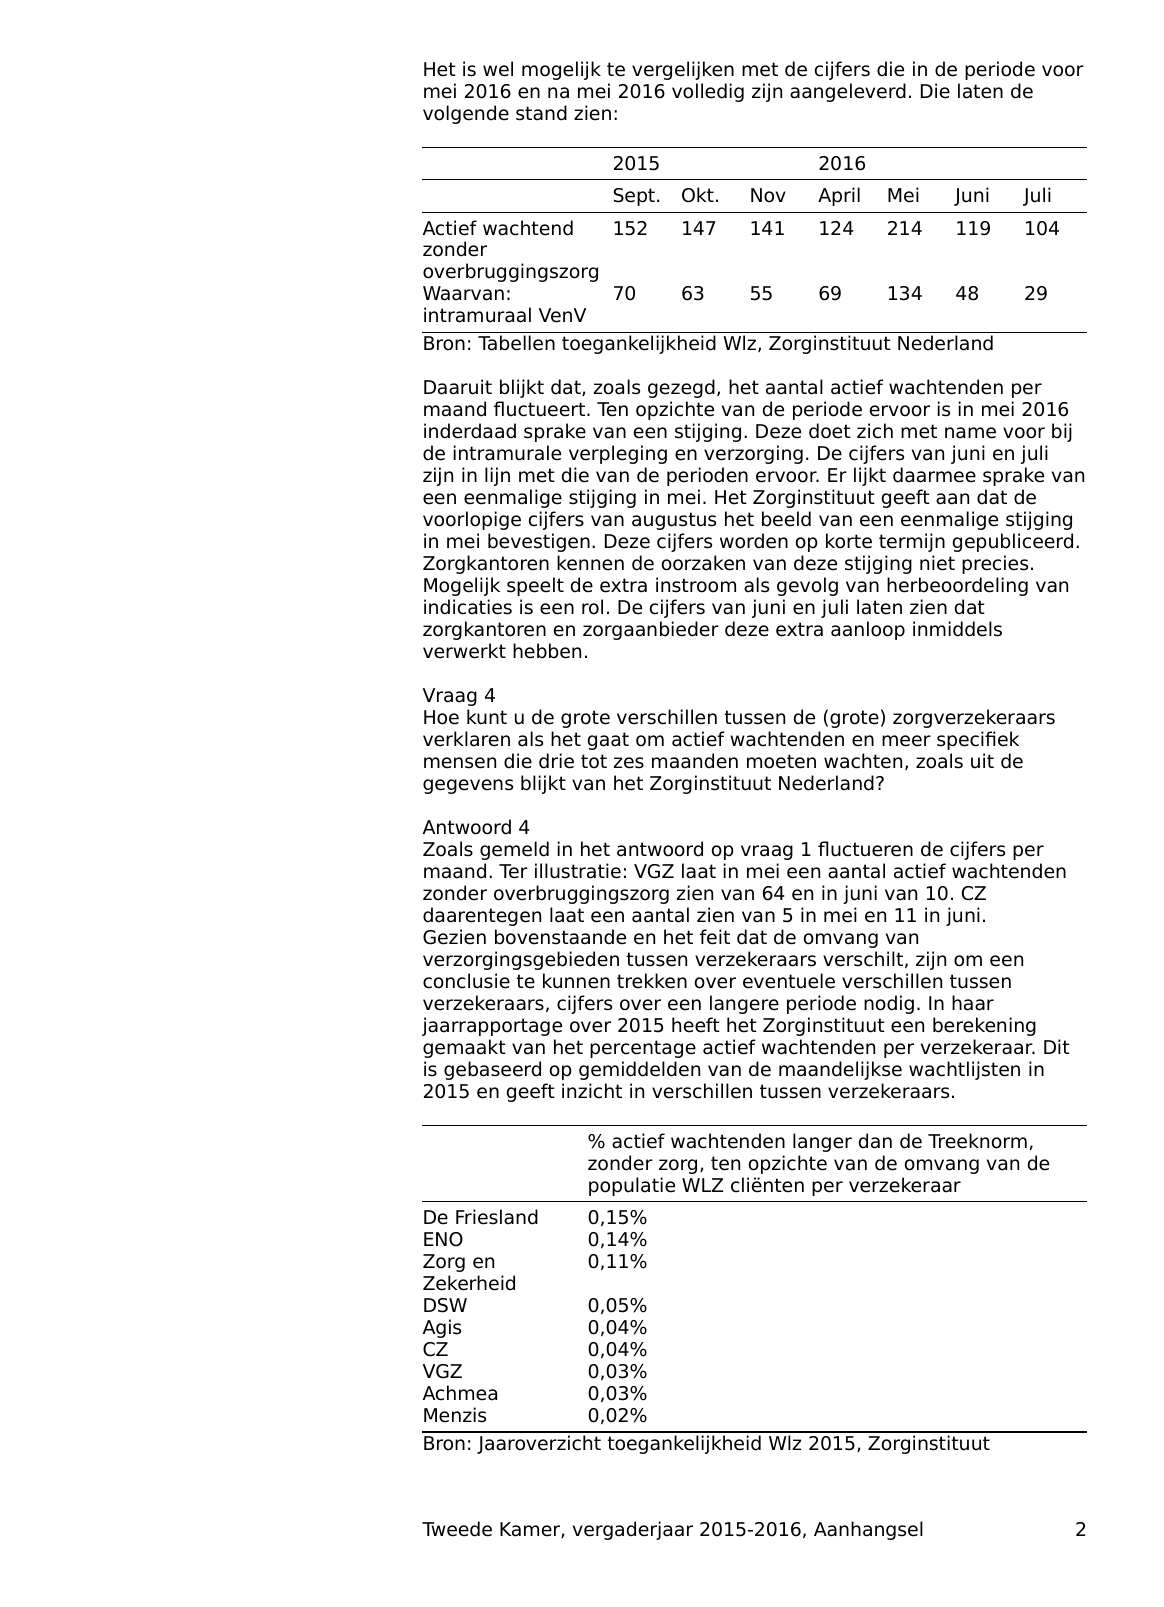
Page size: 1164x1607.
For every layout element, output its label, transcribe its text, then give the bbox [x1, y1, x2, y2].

table_cell CZ [422, 1339, 582, 1361]
table_cell Actief wachtend zonder overbruggingszorg [422, 213, 606, 283]
table_cell 63 [675, 283, 743, 332]
table_cell ENO [422, 1229, 582, 1251]
table_cell 0,05% [582, 1295, 1087, 1317]
table_cell Menzis [422, 1405, 582, 1431]
table_header [422, 148, 606, 179]
table_header % actief wachtenden langer dan de Treeknorm, zonder zorg, ten opzichte van de omvang van de populatie WLZ cliënten per verzekeraar [582, 1126, 1087, 1201]
table_cell 134 [881, 283, 949, 332]
table_cell Achmea [422, 1383, 582, 1405]
table_cell 141 [744, 213, 812, 283]
text Hoe kunt u de grote verschillen tussen de (grote) zorgverzekeraars verklaren als het gaat om actief wachtenden en meer specifiek mensen die drie tot zes maanden moeten wachten, zoals uit de gegevens blijkt van het Zorginstituut Nederland? [422, 707, 1087, 795]
table_cell Sept. [606, 180, 675, 212]
text Gezien bovenstaande en het feit dat de omvang van verzorgingsgebieden tussen verzekeraars verschilt, zijn om een conclusie te kunnen trekken over eventuele verschillen tussen verzekeraars, cijfers over een langere periode nodig. In haar jaarrapportage over 2015 heeft het Zorginstituut een berekening gemaakt van het percentage actief wachtenden per verzekeraar. Dit is gebaseerd op gemiddelden van de maandelijkse wachtlijsten in 2015 en geeft inzicht in verschillen tussen verzekeraars. [422, 927, 1087, 1103]
table_cell 48 [949, 283, 1018, 332]
table_header [422, 1126, 582, 1201]
table_cell 55 [744, 283, 812, 332]
table_cell De Friesland [422, 1202, 582, 1229]
table_cell DSW [422, 1295, 582, 1317]
table_header 2016 [812, 148, 1087, 179]
table_cell Bron: Jaaroverzicht toegankelijkheid Wlz 2015, Zorginstituut [422, 1433, 1087, 1454]
table_cell 0,02% [582, 1405, 1087, 1431]
table_cell Zorg en Zekerheid [422, 1251, 582, 1295]
table_cell 147 [675, 213, 743, 283]
table_header 2015 [606, 148, 812, 179]
table_cell 69 [812, 283, 881, 332]
table_cell Bron: Tabellen toegankelijkheid Wlz, Zorginstituut Nederland [422, 333, 1087, 355]
table_cell Nov [744, 180, 812, 212]
table_cell VGZ [422, 1361, 582, 1383]
table_cell 0,04% [582, 1317, 1087, 1339]
table_cell 0,03% [582, 1361, 1087, 1383]
table_cell 0,11% [582, 1251, 1087, 1295]
table_cell 0,04% [582, 1339, 1087, 1361]
table_cell Waarvan: intramuraal VenV [422, 283, 606, 332]
table_cell 0,03% [582, 1383, 1087, 1405]
table_cell Juli [1018, 180, 1087, 212]
table_cell Mei [881, 180, 949, 212]
text Het is wel mogelijk te vergelijken met de cijfers die in de periode voor mei 2016 en na mei 2016 volledig zijn aangeleverd. Die laten de volgende stand zien: [422, 59, 1087, 125]
table_cell Juni [949, 180, 1018, 212]
table_cell Agis [422, 1317, 582, 1339]
text Daaruit blijkt dat, zoals gezegd, het aantal actief wachtenden per maand fluctueert. Ten opzichte van de periode ervoor is in mei 2016 inderdaad sprake van een stijging. Deze doet zich met name voor bij de intramurale verpleging en verzorging. De cijfers van juni en juli zijn in lijn met die van de perioden ervoor. Er lijkt daarmee sprake van een eenmalige stijging in mei. Het Zorginstituut geeft aan dat de voorlopige cijfers van augustus het beeld van een eenmalige stijging in mei bevestigen. Deze cijfers worden op korte termijn gepubliceerd. [422, 377, 1087, 553]
table_cell April [812, 180, 881, 212]
text Vraag 4 [422, 685, 1087, 707]
table_cell 124 [812, 213, 881, 283]
table_cell [422, 180, 606, 212]
table_cell 104 [1018, 213, 1087, 283]
table_cell 29 [1018, 283, 1087, 332]
table_cell 70 [606, 283, 675, 332]
text Antwoord 4 [422, 817, 1087, 839]
table_cell 0,15% [582, 1202, 1087, 1229]
table_cell 119 [949, 213, 1018, 283]
text Zoals gemeld in het antwoord op vraag 1 fluctueren de cijfers per maand. Ter illustratie: VGZ laat in mei een aantal actief wachtenden zonder overbruggingszorg zien van 64 en in juni van 10. CZ daarentegen laat een aantal zien van 5 in mei en 11 in juni. [422, 839, 1087, 927]
table_cell 0,14% [582, 1229, 1087, 1251]
table_cell Okt. [675, 180, 743, 212]
table_cell 152 [606, 213, 675, 283]
table_cell 214 [881, 213, 949, 283]
text Zorgkantoren kennen de oorzaken van deze stijging niet precies. Mogelijk speelt de extra instroom als gevolg van herbeoordeling van indicaties is een rol. De cijfers van juni en juli laten zien dat zorgkantoren en zorgaanbieder deze extra aanloop inmiddels verwerkt hebben. [422, 553, 1087, 663]
